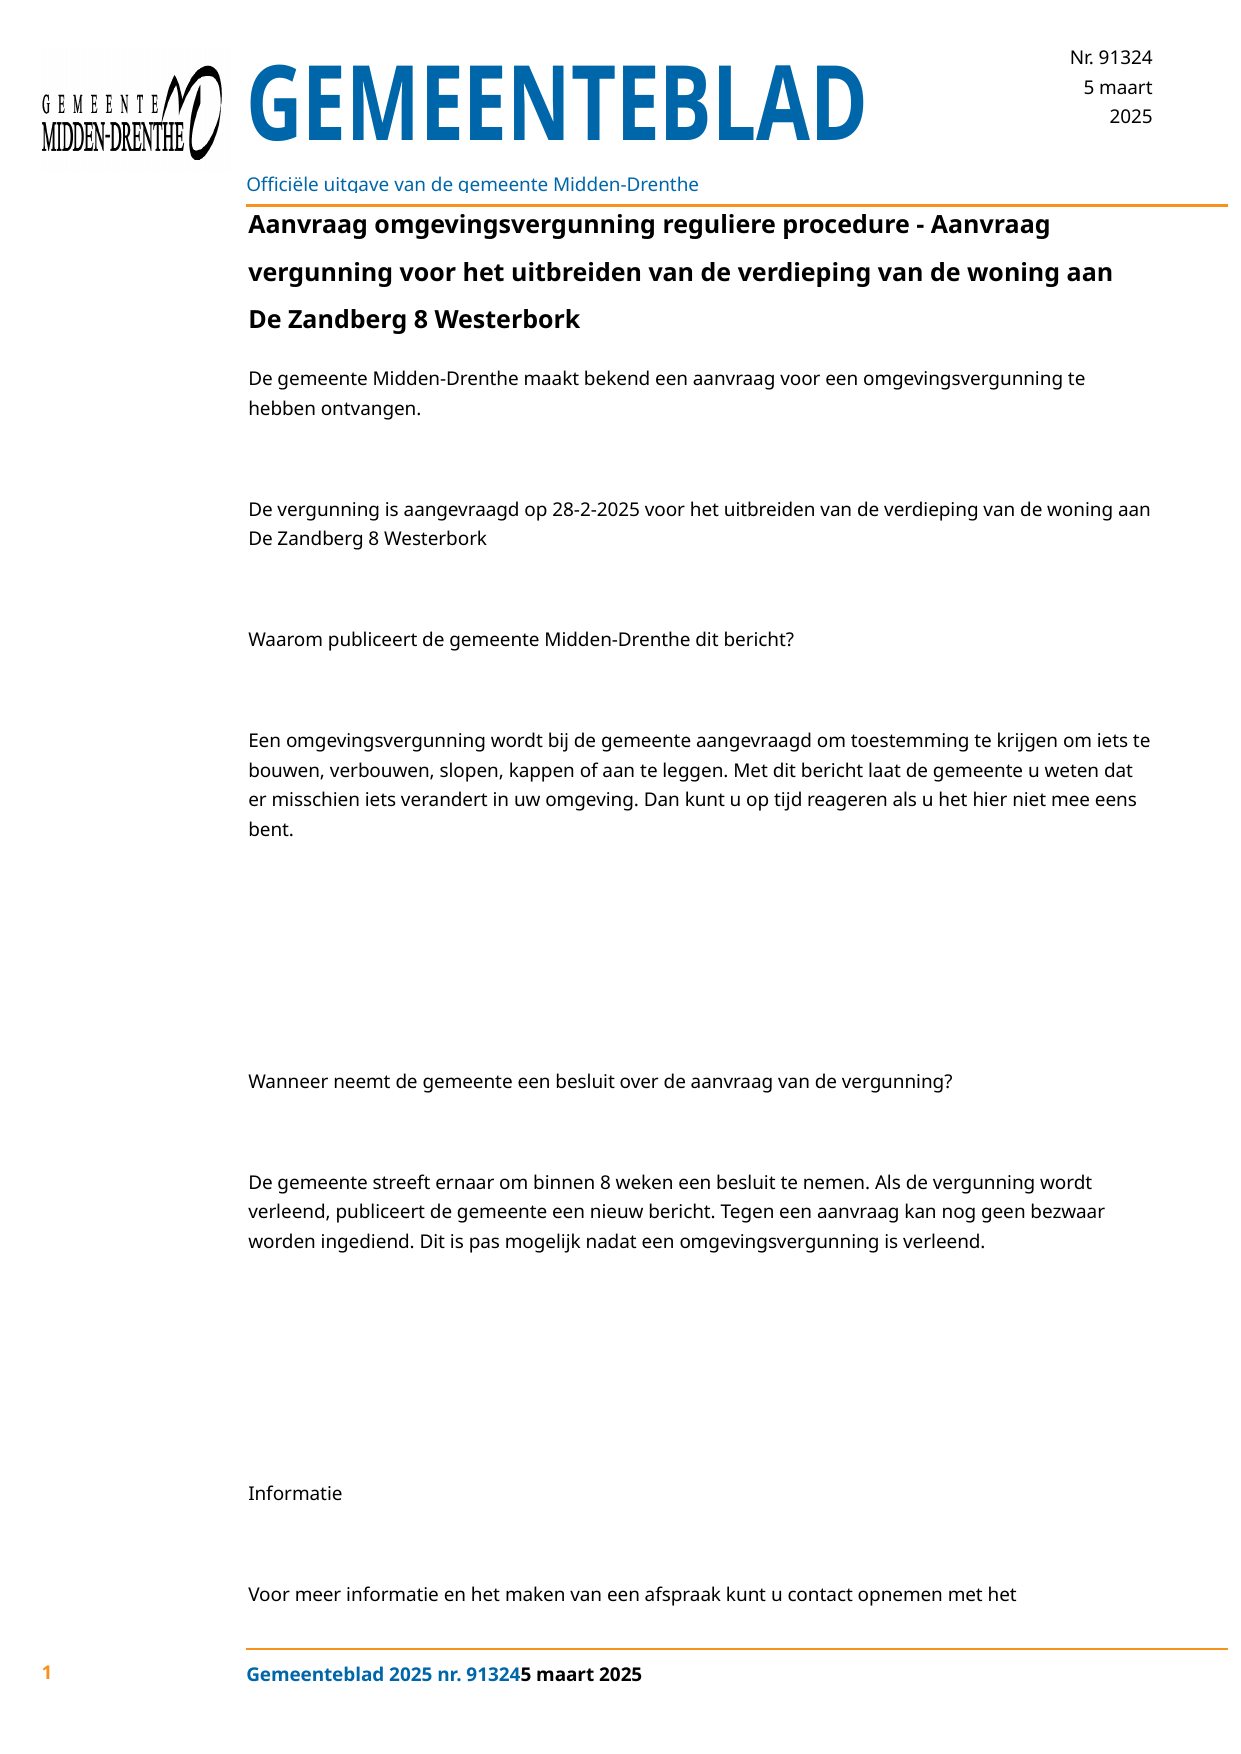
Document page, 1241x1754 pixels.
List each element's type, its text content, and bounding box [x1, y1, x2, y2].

text Aanvraag omgevingsvergunning reguliere procedure - Aanvraag vergunning voor het uitbreiden van de verdieping van de woning aan De Zandberg 8 Westerbork [248, 207, 1152, 336]
text Voor meer informatie en het maken van een afspraak kunt u contact opnemen met het [248, 1581, 1152, 1607]
picture [41, 47, 231, 172]
text De gemeente Midden-Drenthe maakt bekend een aanvraag voor een omgevingsvergunning te hebben ontvangen. [248, 366, 1152, 421]
text De vergunning is aangevraagd op 28-2-2025 voor het uitbreiden van de verdieping van de woning aan De Zandberg 8 Westerbork [248, 496, 1152, 551]
text De gemeente streeft ernaar om binnen 8 weken een besluit te nemen. Als de vergunning wordt verleend, publiceert de gemeente een nieuw bericht. Tegen een aanvraag kan nog geen bezwaar worden ingediend. Dit is pas mogelijk nadat een omgevingsvergunning is verleend. [248, 1169, 1152, 1254]
text Waarom publiceert de gemeente Midden-Drenthe dit bericht? [248, 626, 1152, 652]
text Wanneer neemt de gemeente een besluit over de aanvraag van de vergunning? [248, 1068, 1152, 1094]
text Informatie [248, 1480, 1152, 1506]
text Een omgevingsvergunning wordt bij de gemeente aangevraagd om toestemming te krijgen om iets te bouwen, verbouwen, slopen, kappen of aan te leggen. Met dit bericht laat de gemeente u weten dat er misschien iets verandert in uw omgeving. Dan kunt u op tijd reageren als u het hier niet mee eens bent. [248, 727, 1152, 842]
